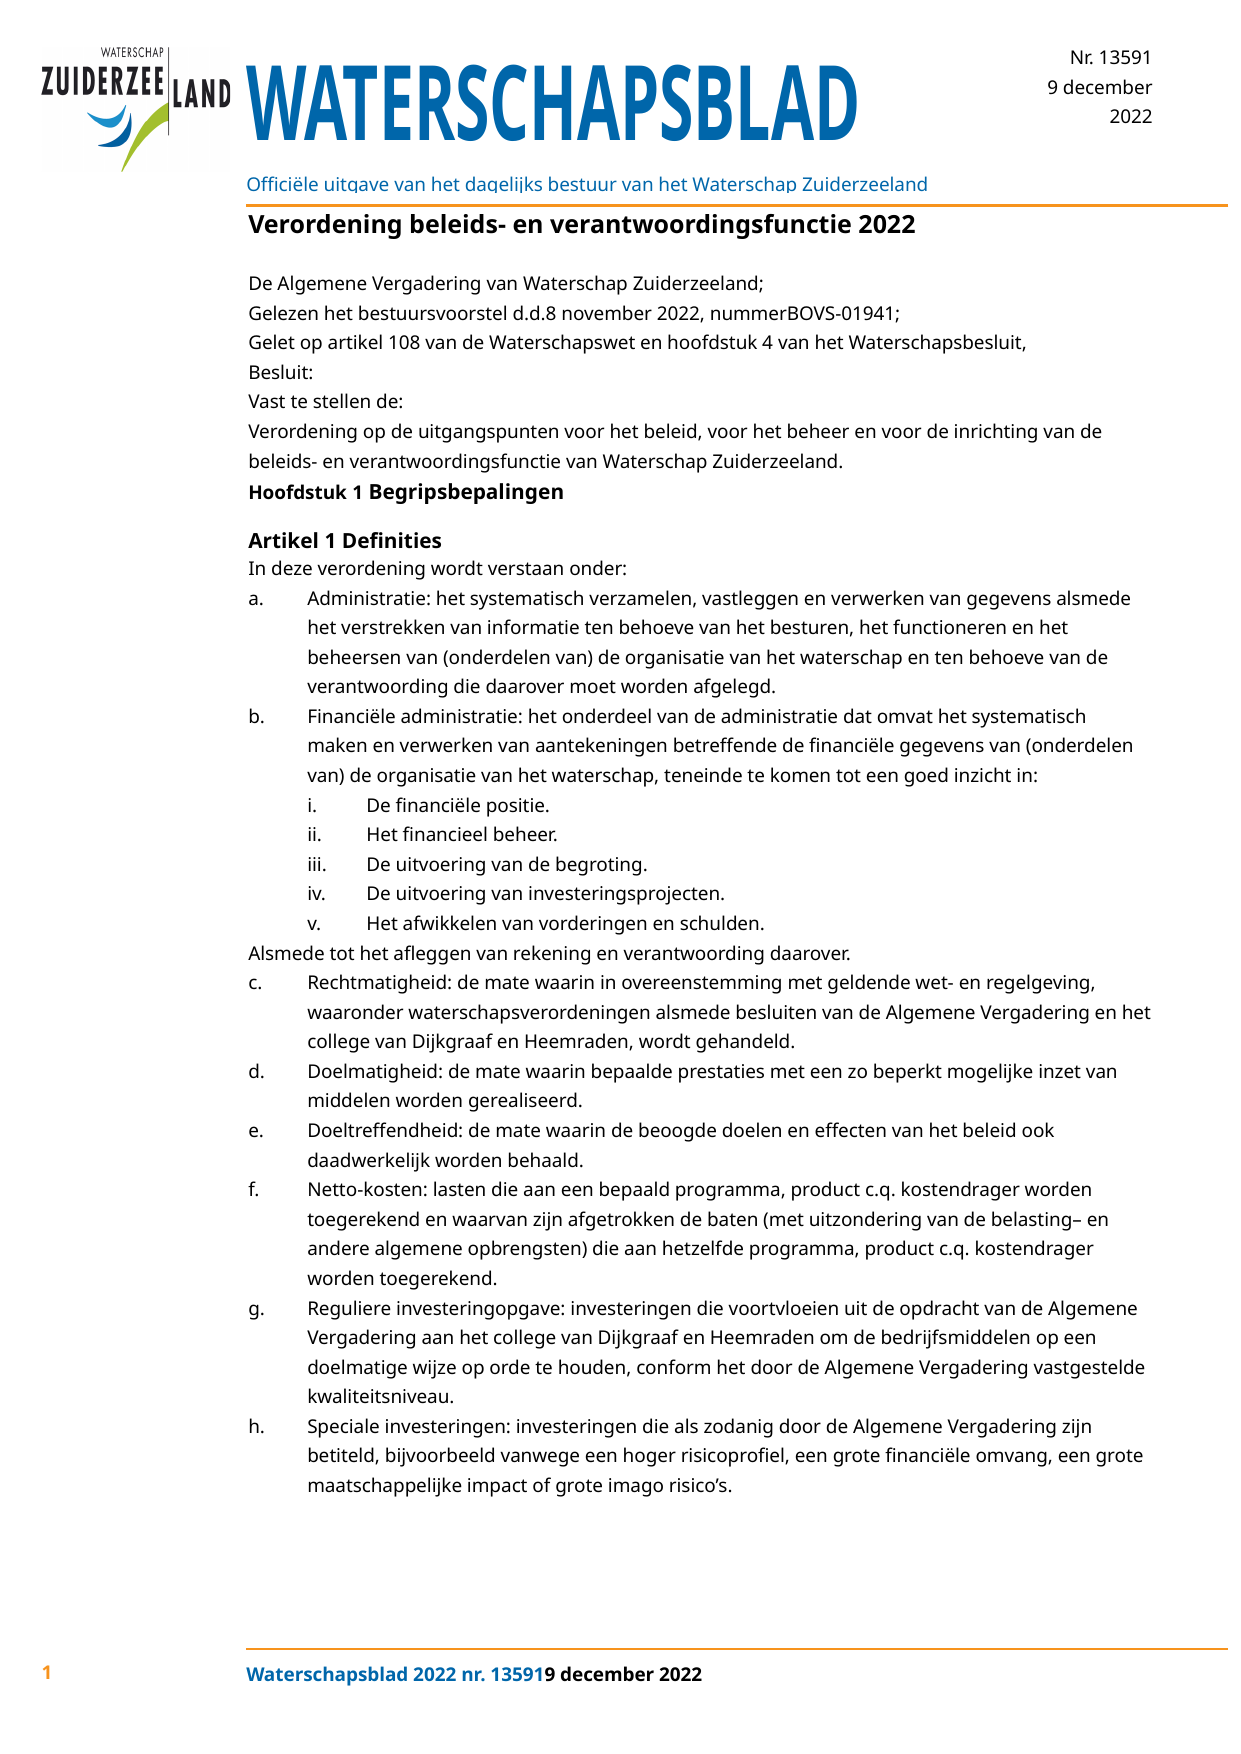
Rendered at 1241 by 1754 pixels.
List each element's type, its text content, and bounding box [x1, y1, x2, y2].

text Artikel 1 Definities [248, 527, 1152, 555]
list Speciale investeringen: investeringen die als zodanig door de Algemene Vergadering zijn betiteld, bijvoorbeeld vanwege een hoger risicoprofiel, een grote financiële omvang, een grote maatschappelijke impact of grote imago risico’s. [248, 1413, 1152, 1498]
text Verordening beleids- en verantwoordingsfunctie 2022 [248, 207, 1152, 241]
list Rechtmatigheid: de mate waarin in overeenstemming met geldende wet- en regelgeving, waaronder waterschapsverordeningen alsmede besluiten van de Algemene Vergadering en het college van Dijkgraaf en Heemraden, wordt gehandeld. [248, 969, 1152, 1054]
list Netto-kosten: lasten die aan een bepaald programma, product c.q. kostendrager worden toegerekend en waarvan zijn afgetrokken de baten (met uitzondering van de belasting– en andere algemene opbrengsten) die aan hetzelfde programma, product c.q. kostendrager worden toegerekend. [248, 1176, 1152, 1291]
list Het financieel beheer. [307, 821, 1152, 847]
text Vast te stellen de: [248, 389, 1152, 414]
text De Algemene Vergadering van Waterschap Zuiderzeeland; [248, 270, 1152, 296]
text Alsmede tot het afleggen van rekening en verantwoording daarover. [248, 940, 1152, 965]
list Financiële administratie: het onderdeel van de administratie dat omvat het systematisch maken en verwerken van aantekeningen betreffende de financiële gegevens van (onderdelen van) de organisatie van het waterschap, teneinde te komen tot een goed inzicht in: [248, 703, 1152, 788]
list De financiële positie. [307, 792, 1152, 817]
picture [41, 47, 231, 172]
text Gelet op artikel 108 van de Waterschapswet en hoofdstuk 4 van het Waterschapsbesluit, [248, 329, 1152, 355]
list Doeltreffendheid: de mate waarin de beoogde doelen en effecten van het beleid ook daadwerkelijk worden behaald. [248, 1117, 1152, 1172]
list Doelmatigheid: de mate waarin bepaalde prestaties met een zo beperkt mogelijke inzet van middelen worden gerealiseerd. [248, 1058, 1152, 1113]
text Besluit: [248, 359, 1152, 385]
list De uitvoering van investeringsprojecten. [307, 881, 1152, 906]
text Hoofdstuk 1 Begripsbepalingen [248, 477, 1152, 506]
list De uitvoering van de begroting. [307, 851, 1152, 877]
text Verordening op de uitgangspunten voor het beleid, voor het beheer en voor de inrichting van de beleids- en verantwoordingsfunctie van Waterschap Zuiderzeeland. [248, 418, 1152, 473]
list Administratie: het systematisch verzamelen, vastleggen en verwerken van gegevens alsmede het verstrekken van informatie ten behoeve van het besturen, het functioneren en het beheersen van (onderdelen van) de organisatie van het waterschap en ten behoeve van de verantwoording die daarover moet worden afgelegd. [248, 585, 1152, 699]
text Gelezen het bestuursvoorstel d.d.8 november 2022, nummerBOVS-01941; [248, 300, 1152, 326]
list Reguliere investeringopgave: investeringen die voortvloeien uit de opdracht van de Algemene Vergadering aan het college van Dijkgraaf en Heemraden om de bedrijfsmiddelen op een doelmatige wijze op orde te houden, conform het door de Algemene Vergadering vastgestelde kwaliteitsniveau. [248, 1295, 1152, 1409]
text In deze verordening wordt verstaan onder: [248, 555, 1152, 581]
list Het afwikkelen van vorderingen en schulden. [307, 910, 1152, 936]
